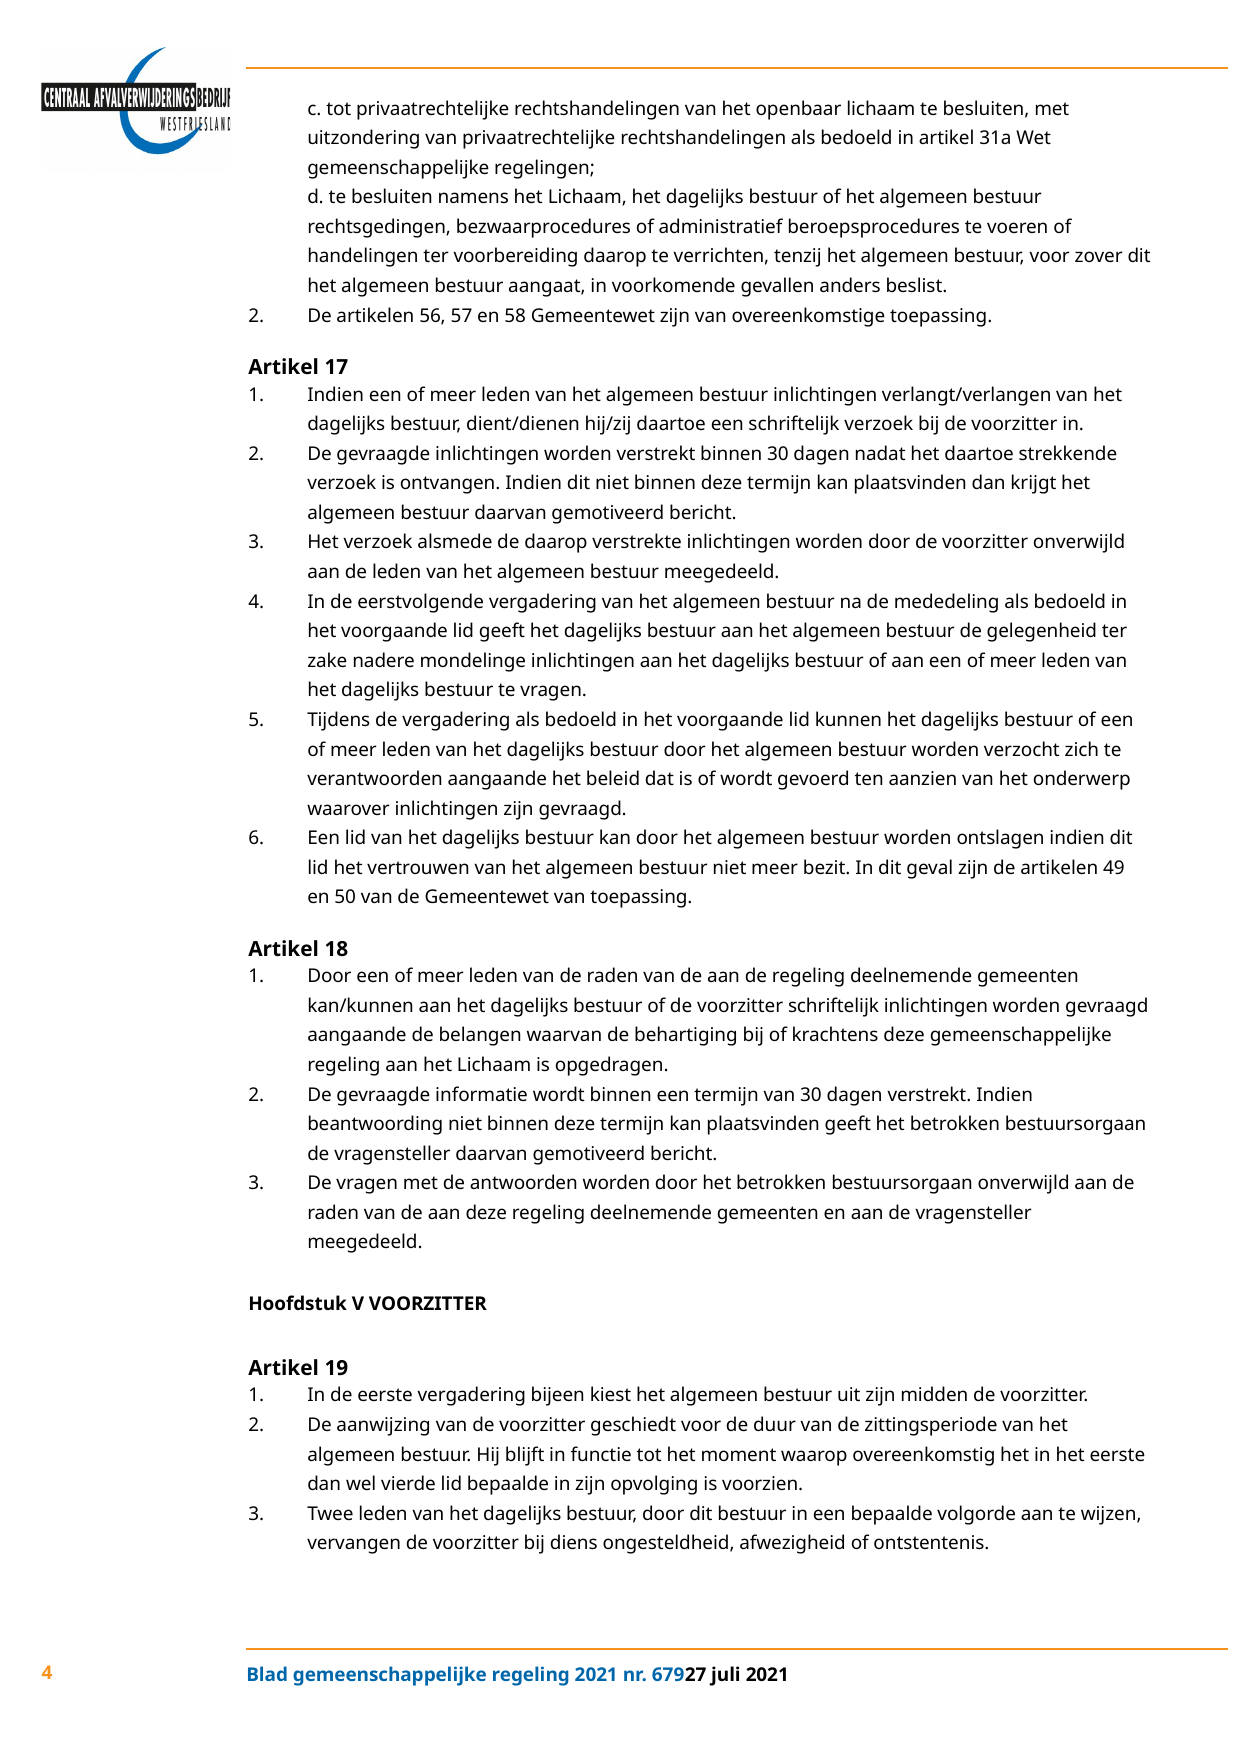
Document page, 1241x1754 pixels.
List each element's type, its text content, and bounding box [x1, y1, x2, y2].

text Artikel 17 [248, 352, 1152, 381]
picture [41, 47, 231, 172]
list De aanwijzing van de voorzitter geschiedt voor de duur van de zittingsperiode van het algemeen bestuur. Hij blijft in functie tot het moment waarop overeenkomstig het in het eerste dan wel vierde lid bepaalde in zijn opvolging is voorzien. [248, 1411, 1152, 1496]
text Hoofdstuk V VOORZITTER [248, 1288, 1152, 1316]
list De gevraagde inlichtingen worden verstrekt binnen 30 dagen nadat het daartoe strekkende verzoek is ontvangen. Indien dit niet binnen deze termijn kan plaatsvinden dan krijgt het algemeen bestuur daarvan gemotiveerd bericht. [248, 440, 1152, 525]
text Artikel 18 [248, 934, 1152, 962]
list De gevraagde informatie wordt binnen een termijn van 30 dagen verstrekt. Indien beantwoording niet binnen deze termijn kan plaatsvinden geeft het betrokken bestuursorgaan de vragensteller daarvan gemotiveerd bericht. [248, 1081, 1152, 1166]
list In de eerste vergadering bijeen kiest het algemeen bestuur uit zijn midden de voorzitter. [248, 1382, 1152, 1407]
list Twee leden van het dagelijks bestuur, door dit bestuur in een bepaalde volgorde aan te wijzen, vervangen de voorzitter bij diens ongesteldheid, afwezigheid of ontstentenis. [248, 1500, 1152, 1555]
list De artikelen 56, 57 en 58 Gemeentewet zijn van overeenkomstige toepassing. [248, 302, 1152, 328]
list In de eerstvolgende vergadering van het algemeen bestuur na de mededeling als bedoeld in het voorgaande lid geeft het dagelijks bestuur aan het algemeen bestuur de gelegenheid ter zake nadere mondelinge inlichtingen aan het dagelijks bestuur of aan een of meer leden van het dagelijks bestuur te vragen. [248, 588, 1152, 702]
list d. te besluiten namens het Lichaam, het dagelijks bestuur of het algemeen bestuur rechtsgedingen, bezwaarprocedures of administratief beroepsprocedures te voeren of handelingen ter voorbereiding daarop te verrichten, tenzij het algemeen bestuur, voor zover dit het algemeen bestuur aangaat, in voorkomende gevallen anders beslist. [248, 183, 1152, 298]
list Een lid van het dagelijks bestuur kan door het algemeen bestuur worden ontslagen indien dit lid het vertrouwen van het algemeen bestuur niet meer bezit. In dit geval zijn de artikelen 49 en 50 van de Gemeentewet van toepassing. [248, 824, 1152, 909]
list c. tot privaatrechtelijke rechtshandelingen van het openbaar lichaam te besluiten, met uitzondering van privaatrechtelijke rechtshandelingen als bedoeld in artikel 31a Wet gemeenschappelijke regelingen; [248, 95, 1152, 180]
list Door een of meer leden van de raden van de aan de regeling deelnemende gemeenten kan/kunnen aan het dagelijks bestuur of de voorzitter schriftelijk inlichtingen worden gevraagd aangaande de belangen waarvan de behartiging bij of krachtens deze gemeenschappelijke regeling aan het Lichaam is opgedragen. [248, 962, 1152, 1077]
list Het verzoek alsmede de daarop verstrekte inlichtingen worden door de voorzitter onverwijld aan de leden van het algemeen bestuur meegedeeld. [248, 529, 1152, 584]
text Artikel 19 [248, 1353, 1152, 1382]
list Tijdens de vergadering als bedoeld in het voorgaande lid kunnen het dagelijks bestuur of een of meer leden van het dagelijks bestuur door het algemeen bestuur worden verzocht zich te verantwoorden aangaande het beleid dat is of wordt gevoerd ten aanzien van het onderwerp waarover inlichtingen zijn gevraagd. [248, 706, 1152, 821]
list De vragen met de antwoorden worden door het betrokken bestuursorgaan onverwijld aan de raden van de aan deze regeling deelnemende gemeenten en aan de vragensteller meegedeeld. [248, 1169, 1152, 1254]
list Indien een of meer leden van het algemeen bestuur inlichtingen verlangt/verlangen van het dagelijks bestuur, dient/dienen hij/zij daartoe een schriftelijk verzoek bij de voorzitter in. [248, 381, 1152, 436]
